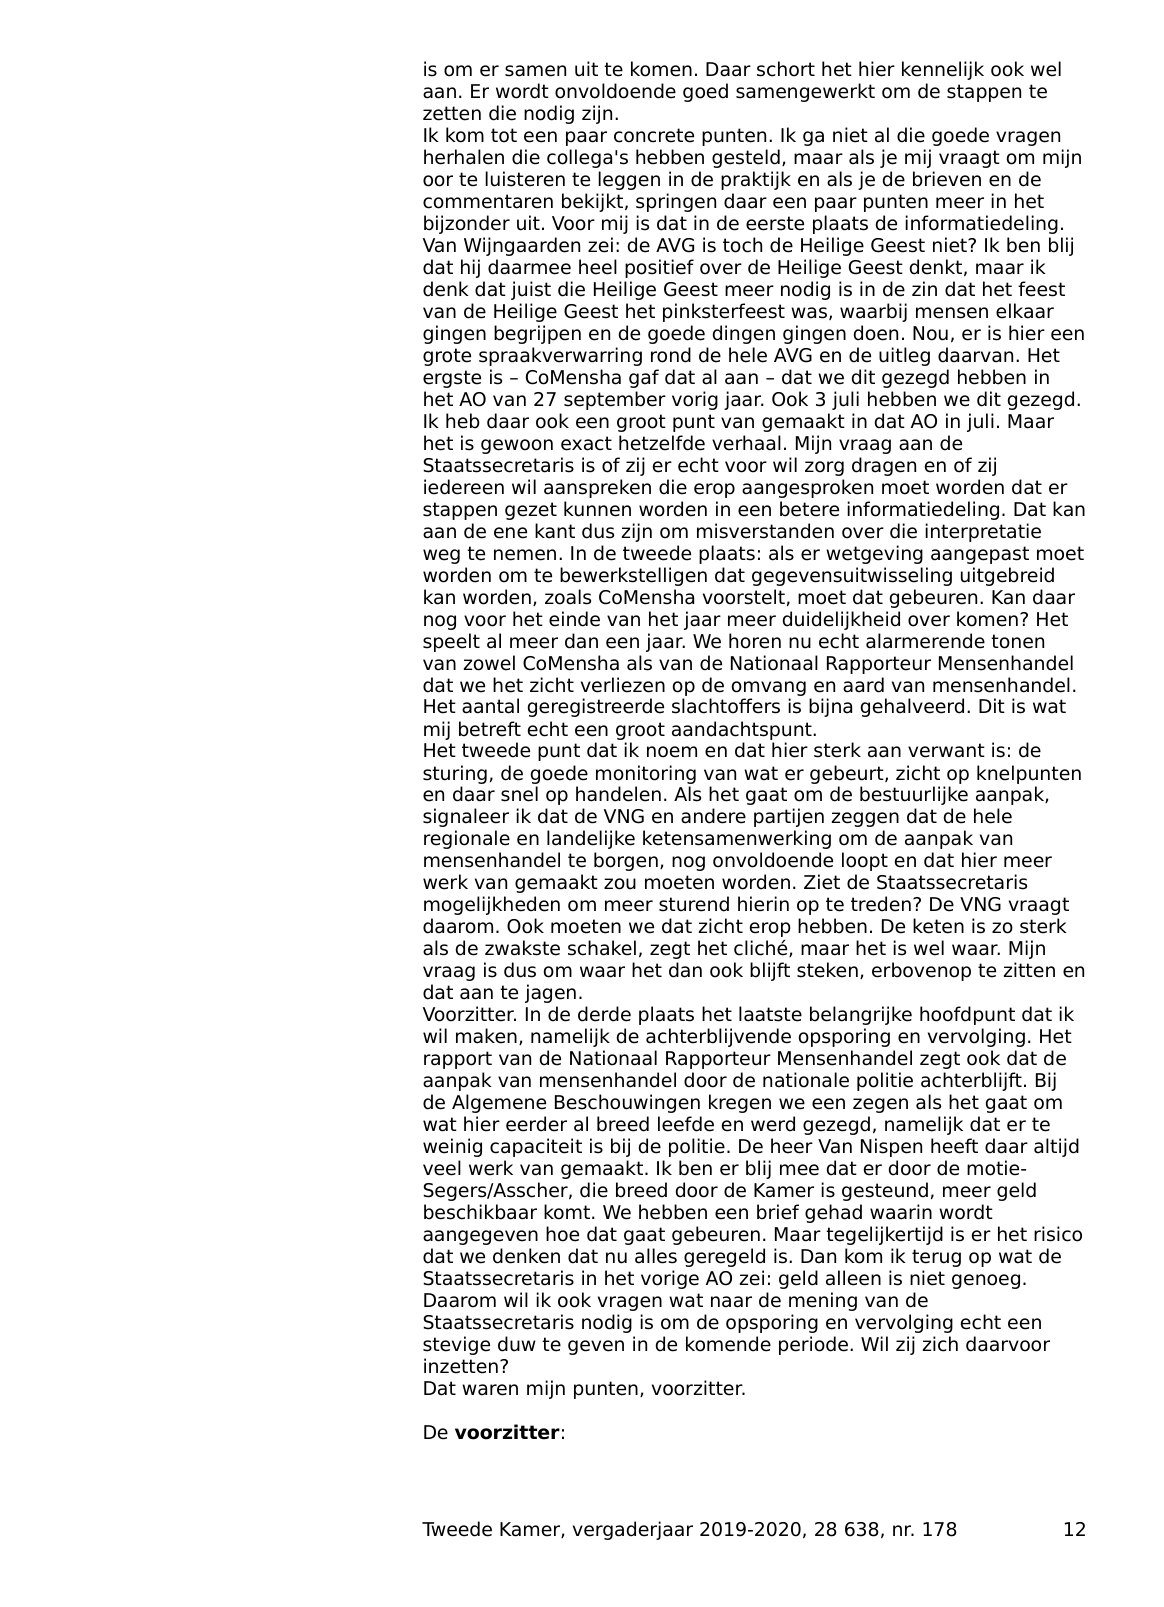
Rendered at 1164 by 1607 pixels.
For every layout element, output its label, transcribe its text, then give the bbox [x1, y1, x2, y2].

text is om er samen uit te komen. Daar schort het hier kennelijk ook wel aan. Er wordt onvoldoende goed samengewerkt om de stappen te zetten die nodig zijn. [422, 59, 1087, 125]
text Dat waren mijn punten, voorzitter. [422, 1378, 1087, 1400]
text De voorzitter: [422, 1422, 1087, 1444]
text Voorzitter. In de derde plaats het laatste belangrijke hoofdpunt dat ik wil maken, namelijk de achterblijvende opsporing en vervolging. Het rapport van de Nationaal Rapporteur Mensenhandel zegt ook dat de aanpak van mensenhandel door de nationale politie achterblijft. Bij de Algemene Beschouwingen kregen we een zegen als het gaat om wat hier eerder al breed leefde en werd gezegd, namelijk dat er te weinig capaciteit is bij de politie. De heer Van Nispen heeft daar altijd veel werk van gemaakt. Ik ben er blij mee dat er door de motie-Segers/Asscher, die breed door de Kamer is gesteund, meer geld beschikbaar komt. We hebben een brief gehad waarin wordt aangegeven hoe dat gaat gebeuren. Maar tegelijkertijd is er het risico dat we denken dat nu alles geregeld is. Dan kom ik terug op wat de Staatssecretaris in het vorige AO zei: geld alleen is niet genoeg. Daarom wil ik ook vragen wat naar de mening van de Staatssecretaris nodig is om de opsporing en vervolging echt een stevige duw te geven in de komende periode. Wil zij zich daarvoor inzetten? [422, 1004, 1087, 1378]
text Het tweede punt dat ik noem en dat hier sterk aan verwant is: de sturing, de goede monitoring van wat er gebeurt, zicht op knelpunten en daar snel op handelen. Als het gaat om de bestuurlijke aanpak, signaleer ik dat de VNG en andere partijen zeggen dat de hele regionale en landelijke ketensamenwerking om de aanpak van mensenhandel te borgen, nog onvoldoende loopt en dat hier meer werk van gemaakt zou moeten worden. Ziet de Staatssecretaris mogelijkheden om meer sturend hierin op te treden? De VNG vraagt daarom. Ook moeten we dat zicht erop hebben. De keten is zo sterk als de zwakste schakel, zegt het cliché, maar het is wel waar. Mijn vraag is dus om waar het dan ook blijft steken, erbovenop te zitten en dat aan te jagen. [422, 740, 1087, 1004]
text Ik kom tot een paar concrete punten. Ik ga niet al die goede vragen herhalen die collega's hebben gesteld, maar als je mij vraagt om mijn oor te luisteren te leggen in de praktijk en als je de brieven en de commentaren bekijkt, springen daar een paar punten meer in het bijzonder uit. Voor mij is dat in de eerste plaats de informatiedeling. Van Wijngaarden zei: de AVG is toch de Heilige Geest niet? Ik ben blij dat hij daarmee heel positief over de Heilige Geest denkt, maar ik denk dat juist die Heilige Geest meer nodig is in de zin dat het feest van de Heilige Geest het pinksterfeest was, waarbij mensen elkaar gingen begrijpen en de goede dingen gingen doen. Nou, er is hier een grote spraakverwarring rond de hele AVG en de uitleg daarvan. Het ergste is – CoMensha gaf dat al aan – dat we dit gezegd hebben in het AO van 27 september vorig jaar. Ook 3 juli hebben we dit gezegd. Ik heb daar ook een groot punt van gemaakt in dat AO in juli. Maar het is gewoon exact hetzelfde verhaal. Mijn vraag aan de Staatssecretaris is of zij er echt voor wil zorg dragen en of zij iedereen wil aanspreken die erop aangesproken moet worden dat er stappen gezet kunnen worden in een betere informatiedeling. Dat kan aan de ene kant dus zijn om misverstanden over die interpretatie weg te nemen. In de tweede plaats: als er wetgeving aangepast moet worden om te bewerkstelligen dat gegevensuitwisseling uitgebreid kan worden, zoals CoMensha voorstelt, moet dat gebeuren. Kan daar nog voor het einde van het jaar meer duidelijkheid over komen? Het speelt al meer dan een jaar. We horen nu echt alarmerende tonen van zowel CoMensha als van de Nationaal Rapporteur Mensenhandel dat we het zicht verliezen op de omvang en aard van mensenhandel. Het aantal geregistreerde slachtoffers is bijna gehalveerd. Dit is wat mij betreft echt een groot aandachtspunt. [422, 125, 1087, 740]
